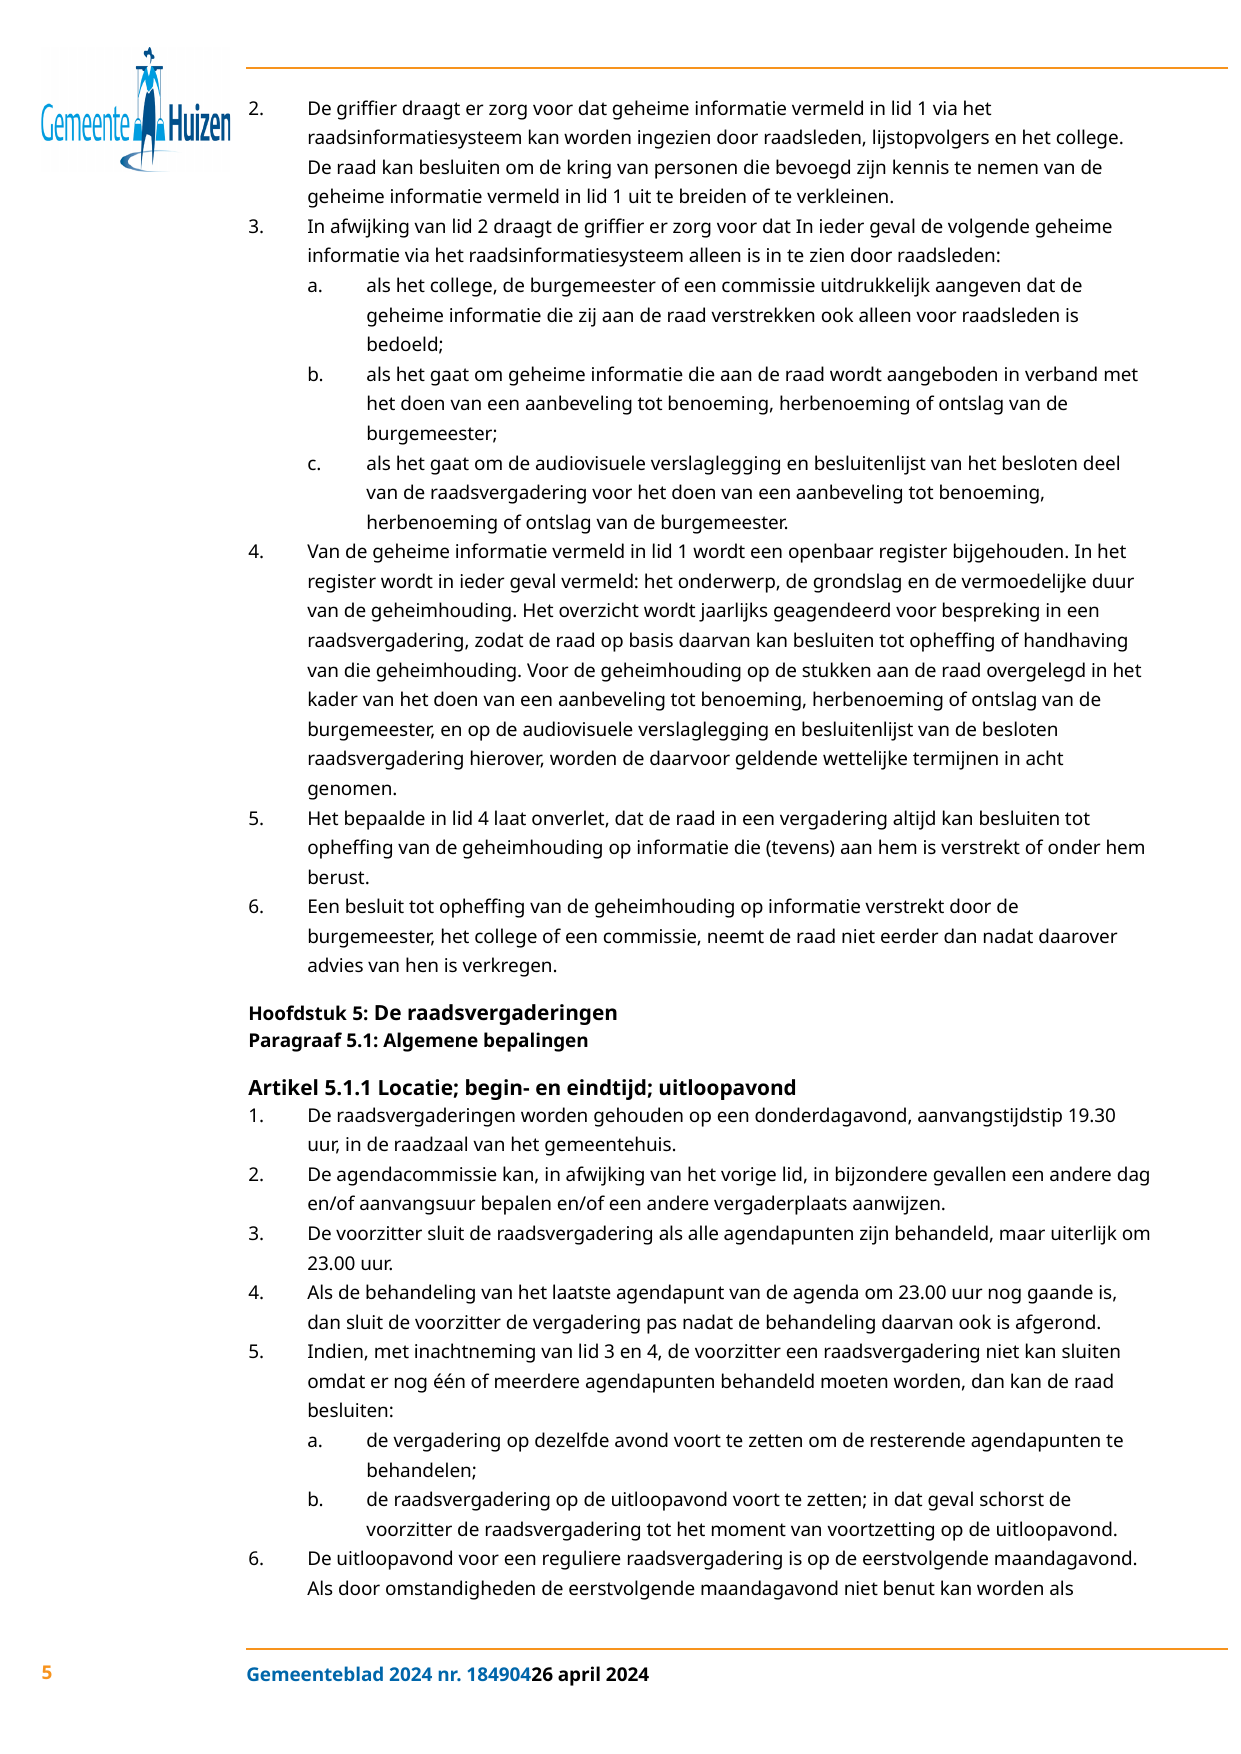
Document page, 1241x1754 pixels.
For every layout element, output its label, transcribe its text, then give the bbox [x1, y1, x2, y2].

list als het college, de burgemeester of een commissie uitdrukkelijk aangeven dat de geheime informatie die zij aan de raad verstrekken ook alleen voor raadsleden is bedoeld; [307, 272, 1152, 357]
list als het gaat om geheime informatie die aan de raad wordt aangeboden in verband met het doen van een aanbeveling tot benoeming, herbenoeming of ontslag van de burgemeester; [307, 361, 1152, 446]
list De agendacommissie kan, in afwijking van het vorige lid, in bijzondere gevallen een andere dag en/of aanvangsuur bepalen en/of een andere vergaderplaats aanwijzen. [248, 1161, 1152, 1216]
list Van de geheime informatie vermeld in lid 1 wordt een openbaar register bijgehouden. In het register wordt in ieder geval vermeld: het onderwerp, de grondslag en de vermoedelijke duur van de geheimhouding. Het overzicht wordt jaarlijks geagendeerd voor bespreking in een raadsvergadering, zodat de raad op basis daarvan kan besluiten tot opheffing of handhaving van die geheimhouding. Voor de geheimhouding op de stukken aan de raad overgelegd in het kader van het doen van een aanbeveling tot benoeming, herbenoeming of ontslag van de burgemeester, en op de audiovisuele verslaglegging en besluitenlijst van de besloten raadsvergadering hierover, worden de daarvoor geldende wettelijke termijnen in acht genomen. [248, 538, 1152, 801]
list In afwijking van lid 2 draagt de griffier er zorg voor dat In ieder geval de volgende geheime informatie via het raadsinformatiesysteem alleen is in te zien door raadsleden: [248, 213, 1152, 268]
list als het gaat om de audiovisuele verslaglegging en besluitenlijst van het besloten deel van de raadsvergadering voor het doen van een aanbeveling tot benoeming, herbenoeming of ontslag van de burgemeester. [307, 450, 1152, 535]
text Paragraaf 5.1: Algemene bepalingen [248, 1027, 1152, 1052]
list Indien, met inachtneming van lid 3 en 4, de voorzitter een raadsvergadering niet kan sluiten omdat er nog één of meerdere agendapunten behandeld moeten worden, dan kan de raad besluiten: [248, 1338, 1152, 1423]
text Hoofdstuk 5: De raadsvergaderingen [248, 998, 1152, 1027]
list De raadsvergaderingen worden gehouden op een donderdagavond, aanvangstijdstip 19.30 uur, in de raadzaal van het gemeentehuis. [248, 1102, 1152, 1157]
list De uitloopavond voor een reguliere raadsvergadering is op de eerstvolgende maandagavond. Als door omstandigheden de eerstvolgende maandagavond niet benut kan worden als [248, 1546, 1152, 1601]
list de raadsvergadering op de uitloopavond voort te zetten; in dat geval schorst de voorzitter de raadsvergadering tot het moment van voortzetting op de uitloopavond. [307, 1486, 1152, 1542]
list De voorzitter sluit de raadsvergadering als alle agendapunten zijn behandeld, maar uiterlijk om 23.00 uur. [248, 1220, 1152, 1275]
list Als de behandeling van het laatste agendapunt van de agenda om 23.00 uur nog gaande is, dan sluit de voorzitter de vergadering pas nadat de behandeling daarvan ook is afgerond. [248, 1279, 1152, 1334]
picture [41, 47, 231, 172]
list Het bepaalde in lid 4 laat onverlet, dat de raad in een vergadering altijd kan besluiten tot opheffing van de geheimhouding op informatie die (tevens) aan hem is verstrekt of onder hem berust. [248, 805, 1152, 890]
list de vergadering op dezelfde avond voort te zetten om de resterende agendapunten te behandelen; [307, 1427, 1152, 1482]
list De griffier draagt er zorg voor dat geheime informatie vermeld in lid 1 via het raadsinformatiesysteem kan worden ingezien door raadsleden, lijstopvolgers en het college. De raad kan besluiten om de kring van personen die bevoegd zijn kennis te nemen van de geheime informatie vermeld in lid 1 uit te breiden of te verkleinen. [248, 95, 1152, 209]
list Een besluit tot opheffing van de geheimhouding op informatie verstrekt door de burgemeester, het college of een commissie, neemt de raad niet eerder dan nadat daarover advies van hen is verkregen. [248, 893, 1152, 978]
text Artikel 5.1.1 Locatie; begin- en eindtijd; uitloopavond [248, 1073, 1152, 1102]
